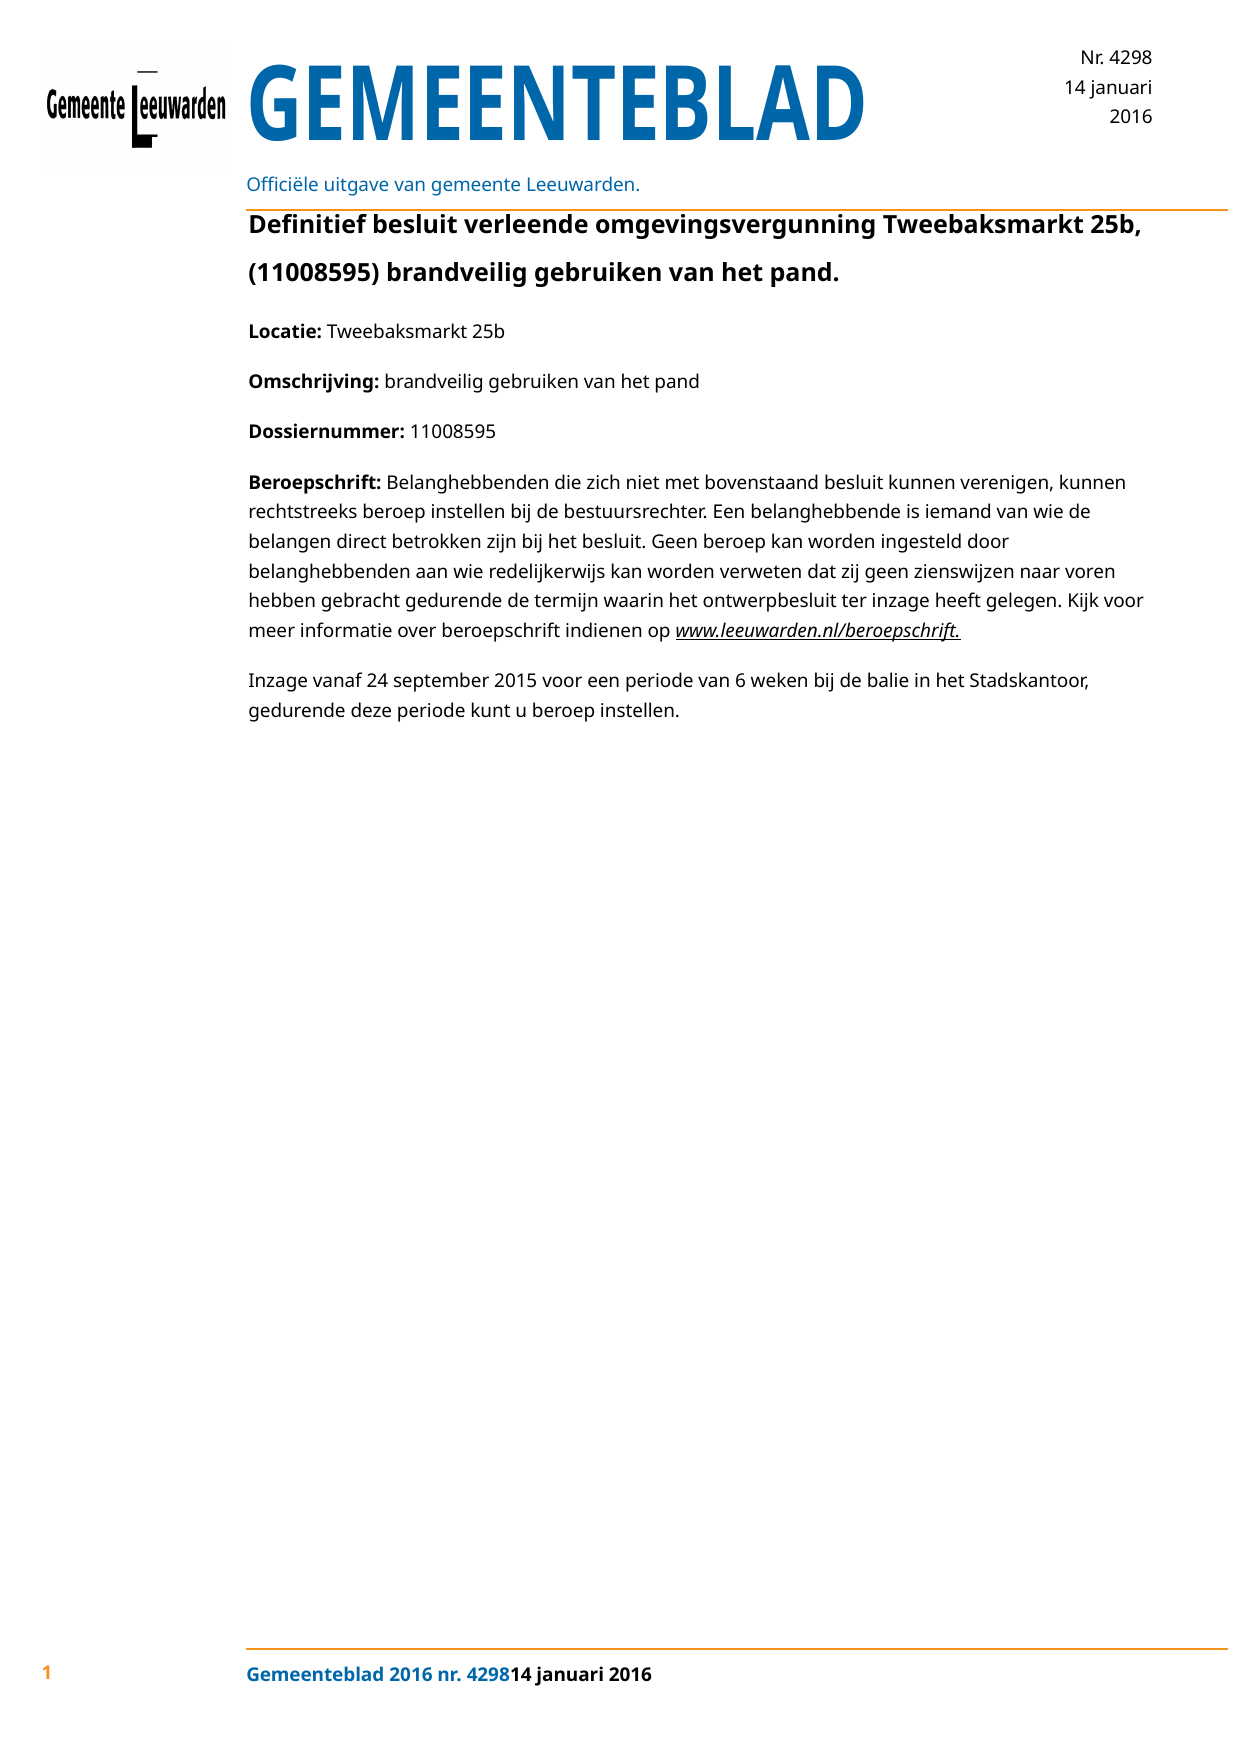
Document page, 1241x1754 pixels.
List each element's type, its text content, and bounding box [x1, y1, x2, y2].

text Definitief besluit verleende omgevingsvergunning Tweebaksmarkt 25b, (11008595) brandveilig gebruiken van het pand. [248, 211, 1152, 288]
text Beroepschrift: Belanghebbenden die zich niet met bovenstaand besluit kunnen verenigen, kunnen rechtstreeks beroep instellen bij de bestuursrechter. Een belanghebbende is iemand van wie de belangen direct betrokken zijn bij het besluit. Geen beroep kan worden ingesteld door belanghebbenden aan wie redelijkerwijs kan worden verweten dat zij geen zienswijzen naar voren hebben gebracht gedurende de termijn waarin het ontwerpbesluit ter inzage heeft gelegen. Kijk voor meer informatie over beroepschrift indienen op www.leeuwarden.nl/beroepschrift. [248, 469, 1152, 643]
picture [41, 47, 231, 172]
text Inzage vanaf 24 september 2015 voor een periode van 6 weken bij de balie in het Stadskantoor, gedurende deze periode kunt u beroep instellen. [248, 667, 1152, 723]
text Omschrijving: brandveilig gebruiken van het pand [248, 368, 1152, 394]
text Dossiernummer: 11008595 [248, 419, 1152, 444]
text Locatie: Tweebaksmarkt 25b [248, 318, 1152, 344]
